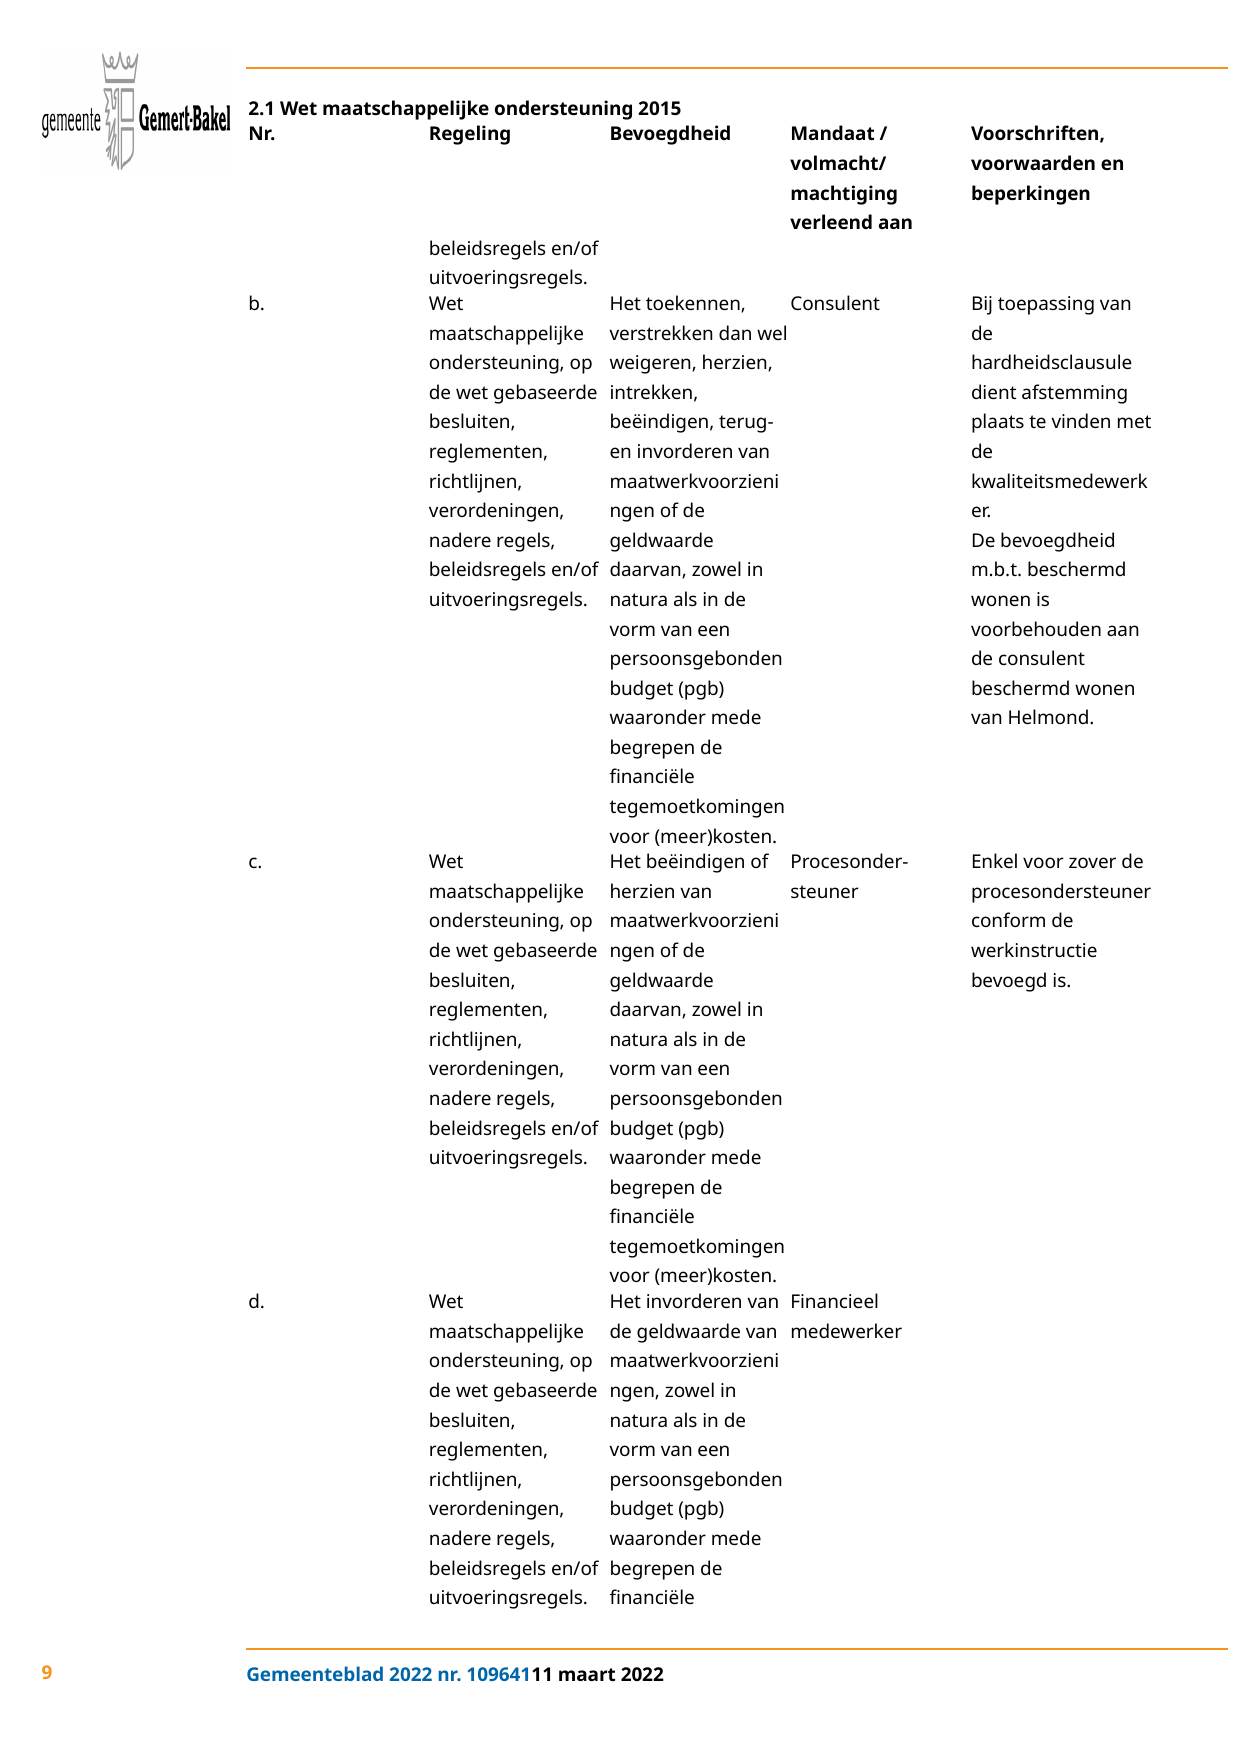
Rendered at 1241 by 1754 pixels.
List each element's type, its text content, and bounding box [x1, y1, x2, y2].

table_cell Bij toepassing van de hardheidsclausule dient afstemming plaats te vinden met de kwaliteitsmedewerker. De bevoegdheid m.b.t. beschermd wonen is voorbehouden aan de consulent beschermd wonen van Helmond. [971, 290, 1152, 848]
table_cell Wet maatschappelijke ondersteuning, op de wet gebaseerde besluiten, reglementen, richtlijnen, verordeningen, nadere regels, beleidsregels en/of uitvoeringsregels. [429, 849, 609, 1288]
table_cell Het invorderen van de geldwaarde van maatwerkvoorzieningen, zowel in natura als in de vorm van een persoonsgebonden budget (pgb) waaronder mede begrepen de financiële [609, 1289, 790, 1610]
table_cell Wet maatschappelijke ondersteuning, op de wet gebaseerde besluiten, reglementen, richtlijnen, verordeningen, nadere regels, beleidsregels en/of uitvoeringsregels. [429, 290, 609, 848]
table_cell Het toekennen, verstrekken dan wel weigeren, herzien, intrekken, beëindigen, terug- en invorderen van maatwerkvoorzieningen of de geldwaarde daarvan, zowel in natura als in de vorm van een persoonsgebonden budget (pgb) waaronder mede begrepen de financiële tegemoetkomingen voor (meer)kosten. [609, 290, 790, 848]
table_cell b. [248, 290, 429, 848]
table_cell Regeling [429, 121, 609, 235]
table_cell Financieel medewerker [790, 1289, 971, 1610]
table_cell d. [248, 1289, 429, 1610]
table_cell c. [248, 849, 429, 1288]
picture [41, 47, 231, 172]
table_cell [609, 235, 790, 290]
table_cell Bevoegdheid [609, 121, 790, 235]
table_cell [971, 235, 1152, 290]
table_cell [248, 235, 429, 290]
table_cell Nr. [248, 121, 429, 235]
table_cell Consulent [790, 290, 971, 848]
table_cell Het beëindigen of herzien van maatwerkvoorzieningen of de geldwaarde daarvan, zowel in natura als in de vorm van een persoonsgebonden budget (pgb) waaronder mede begrepen de financiële tegemoetkomingen voor (meer)kosten. [609, 849, 790, 1288]
table_cell Procesonder-steuner [790, 849, 971, 1288]
table_cell Wet maatschappelijke ondersteuning, op de wet gebaseerde besluiten, reglementen, richtlijnen, verordeningen, nadere regels, beleidsregels en/of uitvoeringsregels. [429, 1289, 609, 1610]
table_header 2.1 Wet maatschappelijke ondersteuning 2015 [248, 95, 1152, 121]
table_cell [971, 1289, 1152, 1610]
table_cell [790, 235, 971, 290]
table_cell Mandaat / volmacht/ machtiging verleend aan [790, 121, 971, 235]
table_cell Enkel voor zover de procesondersteuner conform de werkinstructie bevoegd is. [971, 849, 1152, 1288]
table_cell Voorschriften, voorwaarden en beperkingen [971, 121, 1152, 235]
table_cell beleidsregels en/of uitvoeringsregels. [429, 235, 609, 290]
